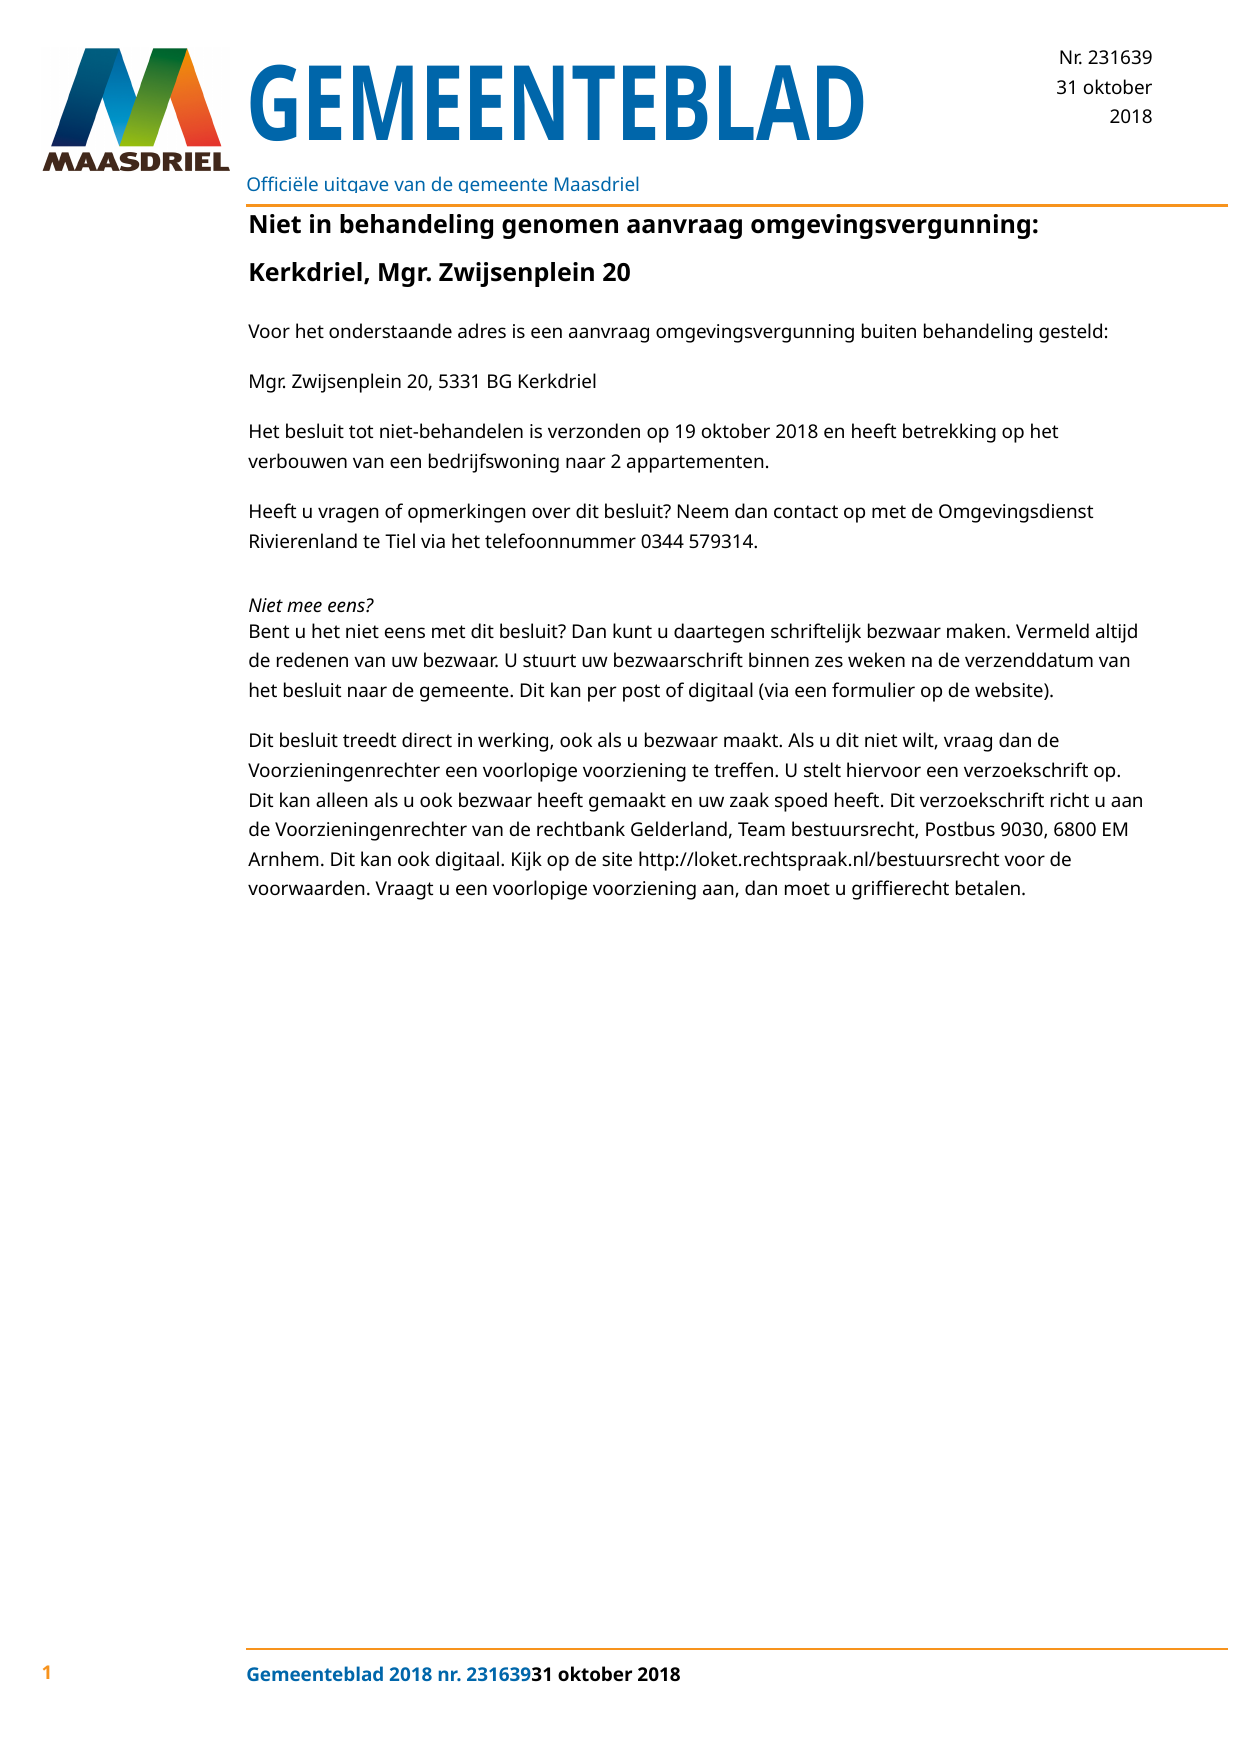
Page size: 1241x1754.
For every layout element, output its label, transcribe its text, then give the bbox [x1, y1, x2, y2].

picture [41, 47, 231, 172]
text Niet mee eens? [248, 592, 1152, 618]
text Bent u het niet eens met dit besluit? Dan kunt u daartegen schriftelijk bezwaar maken. Vermeld altijd de redenen van uw bezwaar. U stuurt uw bezwaarschrift binnen zes weken na de verzenddatum van het besluit naar de gemeente. Dit kan per post of digitaal (via een formulier op de website). [248, 618, 1152, 703]
text Dit besluit treedt direct in werking, ook als u bezwaar maakt. Als u dit niet wilt, vraag dan de Voorzieningenrechter een voorlopige voorziening te treffen. U stelt hiervoor een verzoekschrift op. Dit kan alleen als u ook bezwaar heeft gemaakt en uw zaak spoed heeft. Dit verzoekschrift richt u aan de Voorzieningenrechter van de rechtbank Gelderland, Team bestuursrecht, Postbus 9030, 6800 EM Arnhem. Dit kan ook digitaal. Kijk op de site http://loket.rechtspraak.nl/bestuursrecht voor de voorwaarden. Vraagt u een voorlopige voorziening aan, dan moet u griffierecht betalen. [248, 728, 1152, 901]
text Heeft u vragen of opmerkingen over dit besluit? Neem dan contact op met de Omgevingsdienst Rivierenland te Tiel via het telefoonnummer 0344 579314. [248, 499, 1152, 554]
text Voor het onderstaande adres is een aanvraag omgevingsvergunning buiten behandeling gesteld: [248, 318, 1152, 344]
text Niet in behandeling genomen aanvraag omgevingsvergunning: Kerkdriel, Mgr. Zwijsenplein 20 [248, 207, 1152, 288]
text Mgr. Zwijsenplein 20, 5331 BG Kerkdriel [248, 368, 1152, 394]
text Het besluit tot niet-behandelen is verzonden op 19 oktober 2018 en heeft betrekking op het verbouwen van een bedrijfswoning naar 2 appartementen. [248, 419, 1152, 474]
